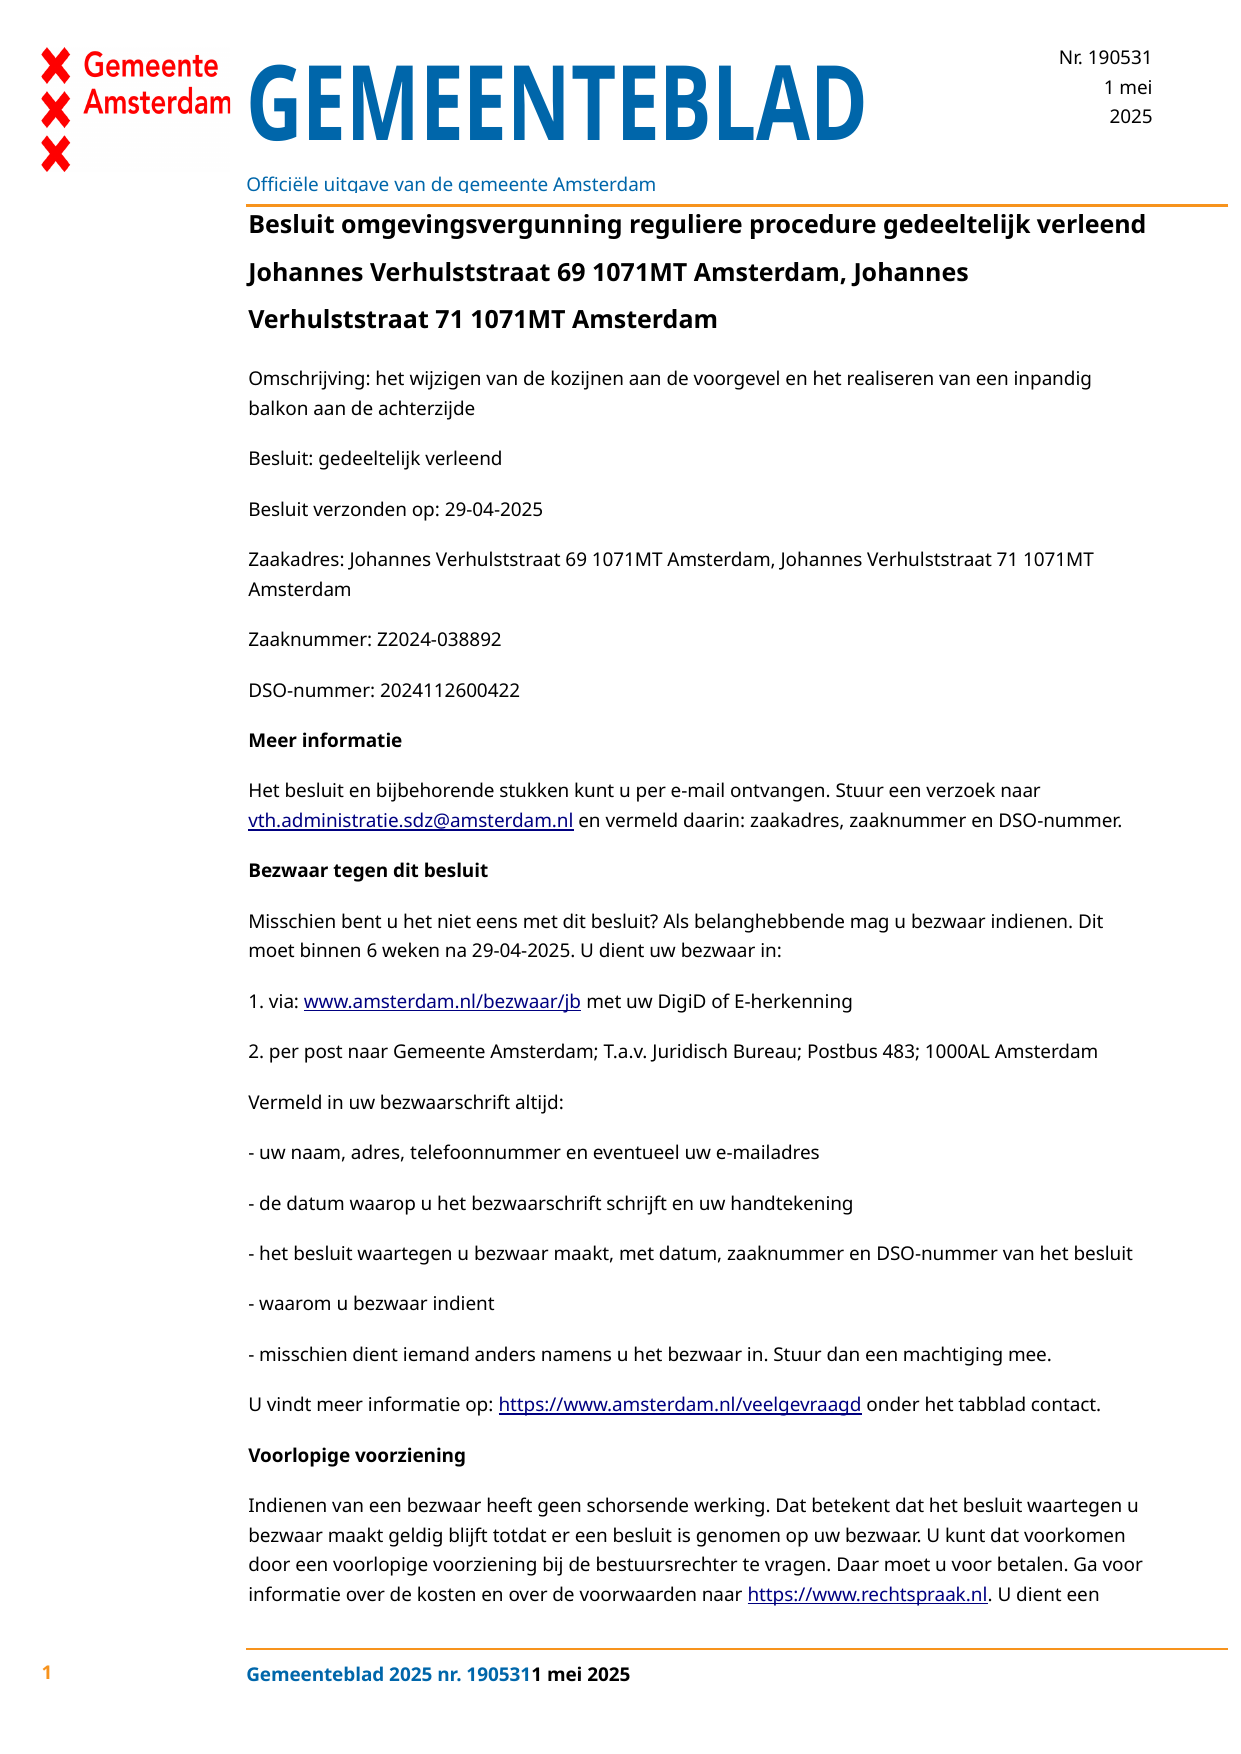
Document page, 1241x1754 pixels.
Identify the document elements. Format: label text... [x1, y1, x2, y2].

text - uw naam, adres, telefoonnummer en eventueel uw e-mailadres [248, 1139, 1152, 1165]
text Voorlopige voorziening [248, 1442, 1152, 1467]
picture [41, 47, 231, 172]
text Besluit omgevingsvergunning reguliere procedure gedeeltelijk verleend Johannes Verhulststraat 69 1071MT Amsterdam, Johannes Verhulststraat 71 1071MT Amsterdam [248, 207, 1152, 336]
text DSO-nummer: 2024112600422 [248, 677, 1152, 702]
text Besluit: gedeeltelijk verleend [248, 446, 1152, 471]
text - misschien dient iemand anders namens u het bezwaar in. Stuur dan een machtiging mee. [248, 1341, 1152, 1367]
text - het besluit waartegen u bezwaar maakt, met datum, zaaknummer en DSO-nummer van het besluit [248, 1240, 1152, 1266]
text Bezwaar tegen dit besluit [248, 858, 1152, 883]
text - de datum waarop u het bezwaarschrift schrijft en uw handtekening [248, 1190, 1152, 1215]
text Omschrijving: het wijzigen van de kozijnen aan de voorgevel en het realiseren van een inpandig balkon aan de achterzijde [248, 366, 1152, 421]
text Zaakadres: Johannes Verhulststraat 69 1071MT Amsterdam, Johannes Verhulststraat 71 1071MT Amsterdam [248, 546, 1152, 602]
text Vermeld in uw bezwaarschrift altijd: [248, 1089, 1152, 1114]
text 2. per post naar Gemeente Amsterdam; T.a.v. Juridisch Bureau; Postbus 483; 1000AL Amsterdam [248, 1038, 1152, 1064]
text Misschien bent u het niet eens met dit besluit? Als belanghebbende mag u bezwaar indienen. Dit moet binnen 6 weken na 29-04-2025. U dient uw bezwaar in: [248, 908, 1152, 963]
text 1. via: www.amsterdam.nl/bezwaar/jb met uw DigiD of E-herkenning [248, 988, 1152, 1014]
text - waarom u bezwaar indient [248, 1291, 1152, 1316]
text U vindt meer informatie op: https://www.amsterdam.nl/veelgevraagd onder het tabblad contact. [248, 1391, 1152, 1417]
text Indienen van een bezwaar heeft geen schorsende werking. Dat betekent dat het besluit waartegen u bezwaar maakt geldig blijft totdat er een besluit is genomen op uw bezwaar. U kunt dat voorkomen door een voorlopige voorziening bij de bestuursrechter te vragen. Daar moet u voor betalen. Ga voor informatie over de kosten en over de voorwaarden naar https://www.rechtspraak.nl. U dient een [248, 1492, 1152, 1607]
text Het besluit en bijbehorende stukken kunt u per e-mail ontvangen. Stuur een verzoek naar vth.administratie.sdz@amsterdam.nl en vermeld daarin: zaakadres, zaaknummer en DSO-nummer. [248, 778, 1152, 833]
text Meer informatie [248, 727, 1152, 753]
text Besluit verzonden op: 29-04-2025 [248, 496, 1152, 522]
text Zaaknummer: Z2024-038892 [248, 626, 1152, 652]
